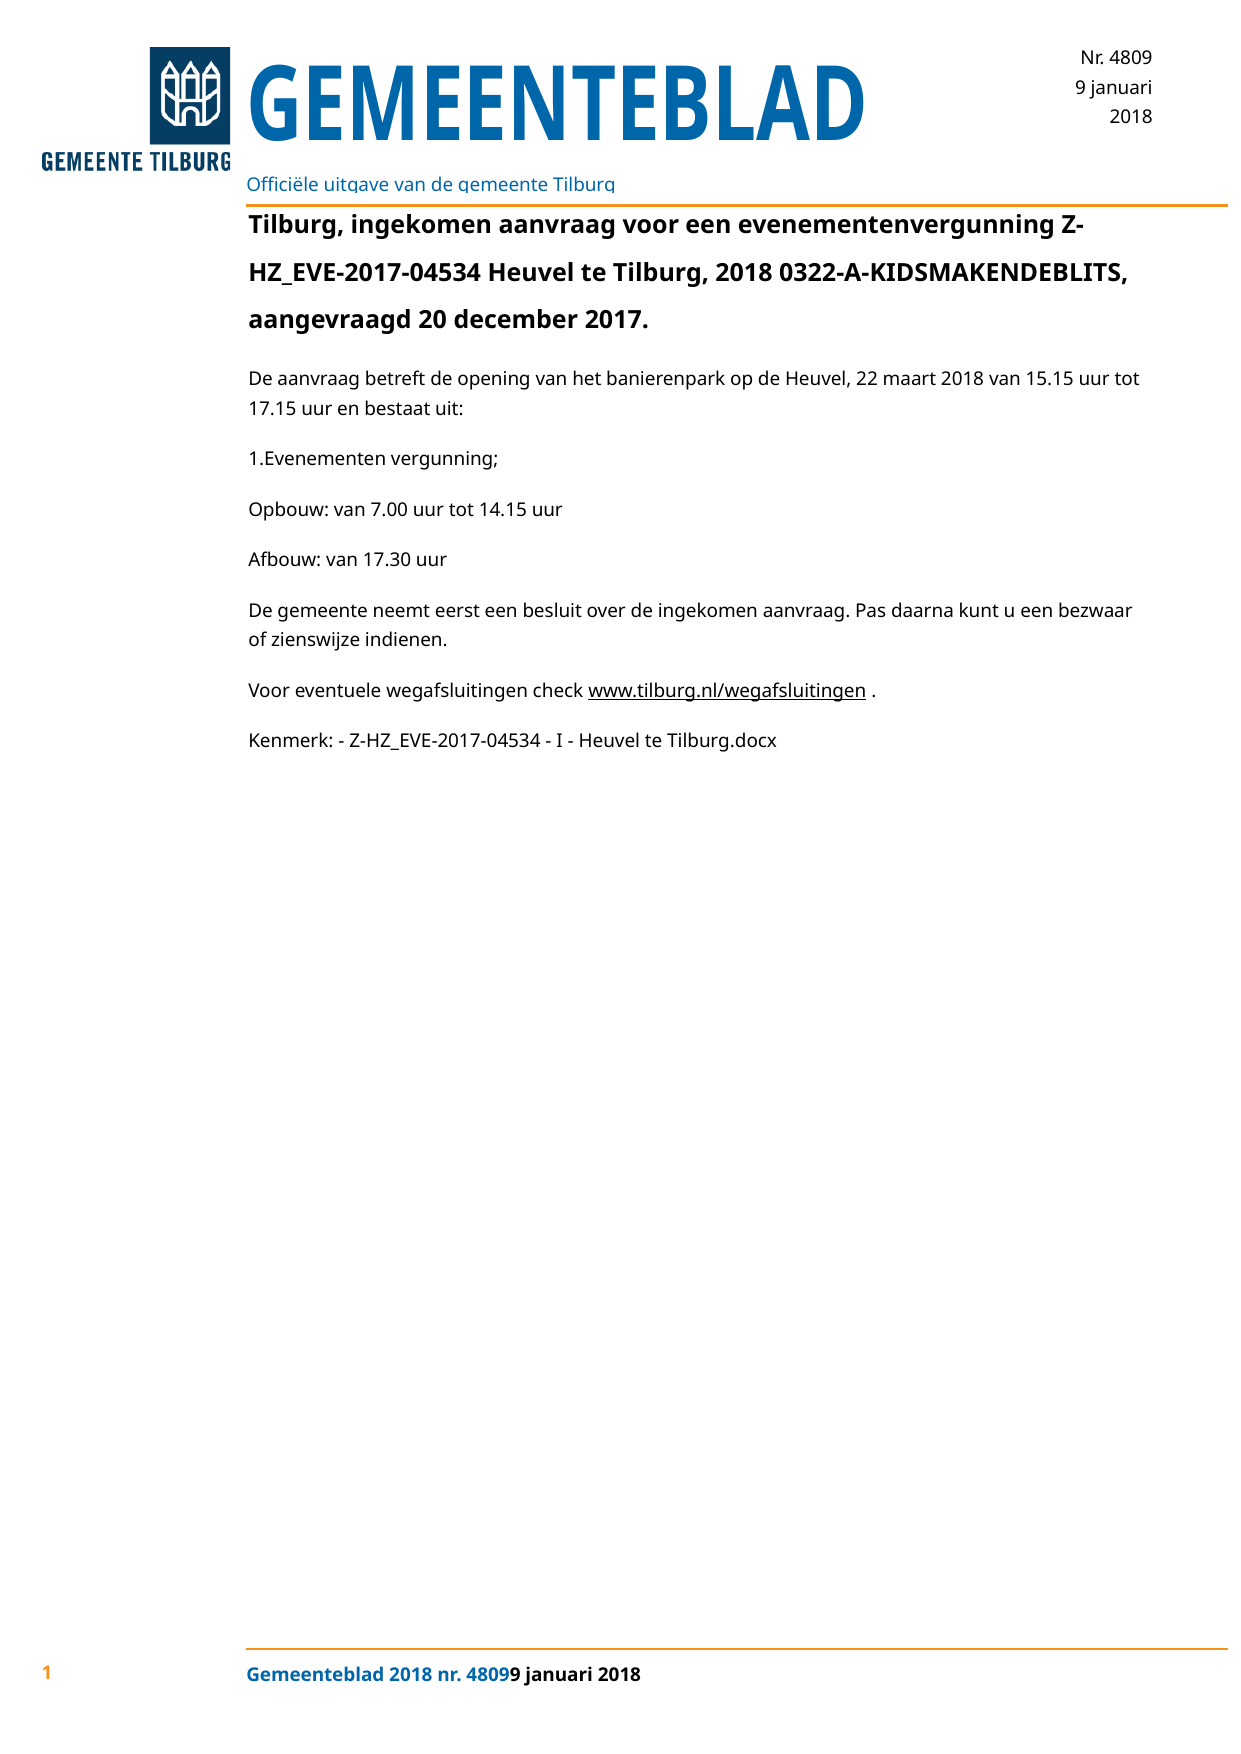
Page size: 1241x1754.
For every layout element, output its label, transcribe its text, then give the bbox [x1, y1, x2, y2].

text De gemeente neemt eerst een besluit over de ingekomen aanvraag. Pas daarna kunt u een bezwaar of zienswijze indienen. [248, 597, 1152, 652]
picture [41, 47, 231, 172]
text Afbouw: van 17.30 uur [248, 546, 1152, 572]
text Opbouw: van 7.00 uur tot 14.15 uur [248, 496, 1152, 522]
text Kenmerk: - Z-HZ_EVE-2017-04534 - I - Heuvel te Tilburg.docx [248, 727, 1152, 753]
text De aanvraag betreft de opening van het banierenpark op de Heuvel, 22 maart 2018 van 15.15 uur tot 17.15 uur en bestaat uit: [248, 366, 1152, 421]
text Voor eventuele wegafsluitingen check www.tilburg.nl/wegafsluitingen . [248, 677, 1152, 702]
text Tilburg, ingekomen aanvraag voor een evenementenvergunning Z-HZ_EVE-2017-04534 Heuvel te Tilburg, 2018 0322-A-KIDSMAKENDEBLITS, aangevraagd 20 december 2017. [248, 207, 1152, 336]
text 1.Evenementen vergunning; [248, 446, 1152, 471]
